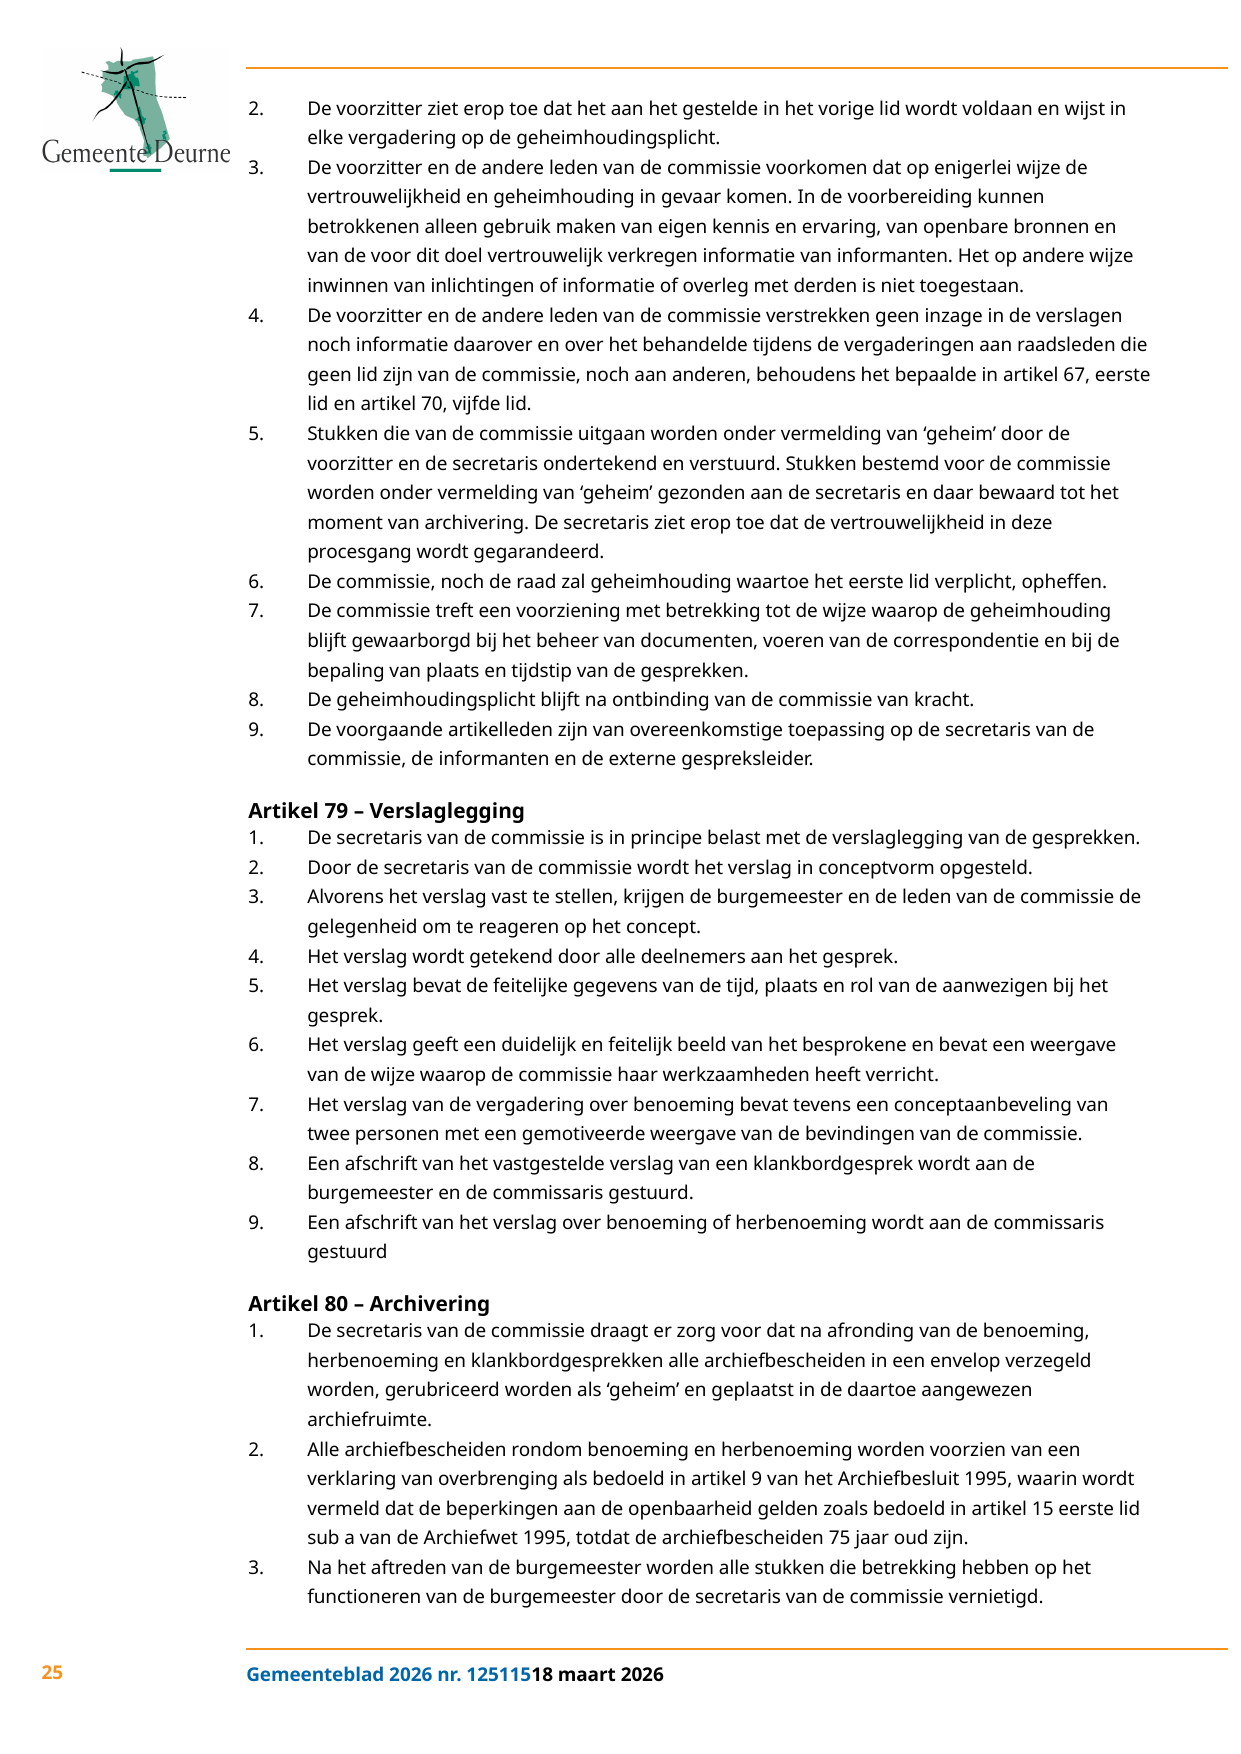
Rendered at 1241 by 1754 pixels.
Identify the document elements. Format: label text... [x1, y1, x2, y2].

list De voorzitter en de andere leden van de commissie voorkomen dat op enigerlei wijze de vertrouwelijkheid en geheimhouding in gevaar komen. In de voorbereiding kunnen betrokkenen alleen gebruik maken van eigen kennis en ervaring, van openbare bronnen en van de voor dit doel vertrouwelijk verkregen informatie van informanten. Het op andere wijze inwinnen van inlichtingen of informatie of overleg met derden is niet toegestaan. [248, 154, 1152, 298]
list De voorgaande artikelleden zijn van overeenkomstige toepassing op de secretaris van de commissie, de informanten en de externe gespreksleider. [248, 716, 1152, 771]
text Artikel 80 – Archivering [248, 1289, 1152, 1317]
list De voorzitter en de andere leden van de commissie verstrekken geen inzage in de verslagen noch informatie daarover en over het behandelde tijdens de vergaderingen aan raadsleden die geen lid zijn van de commissie, noch aan anderen, behoudens het bepaalde in artikel 67, eerste lid en artikel 70, vijfde lid. [248, 302, 1152, 416]
picture [41, 47, 231, 172]
list Stukken die van de commissie uitgaan worden onder vermelding van ‘geheim’ door de voorzitter en de secretaris ondertekend en verstuurd. Stukken bestemd voor de commissie worden onder vermelding van ‘geheim’ gezonden aan de secretaris en daar bewaard tot het moment van archivering. De secretaris ziet erop toe dat de vertrouwelijkheid in deze procesgang wordt gegarandeerd. [248, 420, 1152, 564]
list Het verslag wordt getekend door alle deelnemers aan het gesprek. [248, 943, 1152, 968]
list De commissie treft een voorziening met betrekking tot de wijze waarop de geheimhouding blijft gewaarborgd bij het beheer van documenten, voeren van de correspondentie en bij de bepaling van plaats en tijdstip van de gesprekken. [248, 598, 1152, 683]
list Het verslag geeft een duidelijk en feitelijk beeld van het besprokene en bevat een weergave van de wijze waarop de commissie haar werkzaamheden heeft verricht. [248, 1032, 1152, 1087]
list Alvorens het verslag vast te stellen, krijgen de burgemeester en de leden van de commissie de gelegenheid om te reageren op het concept. [248, 884, 1152, 939]
list Door de secretaris van de commissie wordt het verslag in conceptvorm opgesteld. [248, 854, 1152, 880]
list De secretaris van de commissie is in principe belast met de verslaglegging van de gesprekken. [248, 824, 1152, 850]
text Artikel 79 – Verslaglegging [248, 796, 1152, 824]
list Alle archiefbescheiden rondom benoeming en herbenoeming worden voorzien van een verklaring van overbrenging als bedoeld in artikel 9 van het Archiefbesluit 1995, waarin wordt vermeld dat de beperkingen aan de openbaarheid gelden zoals bedoeld in artikel 15 eerste lid sub a van de Archiefwet 1995, totdat de archiefbescheiden 75 jaar oud zijn. [248, 1436, 1152, 1550]
list Een afschrift van het vastgestelde verslag van een klankbordgesprek wordt aan de burgemeester en de commissaris gestuurd. [248, 1150, 1152, 1205]
list De geheimhoudingsplicht blijft na ontbinding van de commissie van kracht. [248, 686, 1152, 712]
list Het verslag bevat de feitelijke gegevens van de tijd, plaats en rol van de aanwezigen bij het gesprek. [248, 972, 1152, 1028]
list De voorzitter ziet erop toe dat het aan het gestelde in het vorige lid wordt voldaan en wijst in elke vergadering op de geheimhoudingsplicht. [248, 95, 1152, 150]
list Het verslag van de vergadering over benoeming bevat tevens een conceptaanbeveling van twee personen met een gemotiveerde weergave van de bevindingen van de commissie. [248, 1091, 1152, 1146]
list De secretaris van de commissie draagt er zorg voor dat na afronding van de benoeming, herbenoeming en klankbordgesprekken alle archiefbescheiden in een envelop verzegeld worden, gerubriceerd worden als ‘geheim’ en geplaatst in de daartoe aangewezen archiefruimte. [248, 1317, 1152, 1432]
list De commissie, noch de raad zal geheimhouding waartoe het eerste lid verplicht, opheffen. [248, 568, 1152, 594]
list Een afschrift van het verslag over benoeming of herbenoeming wordt aan de commissaris gestuurd [248, 1209, 1152, 1264]
list Na het aftreden van de burgemeester worden alle stukken die betrekking hebben op het functioneren van de burgemeester door de secretaris van de commissie vernietigd. [248, 1554, 1152, 1609]
